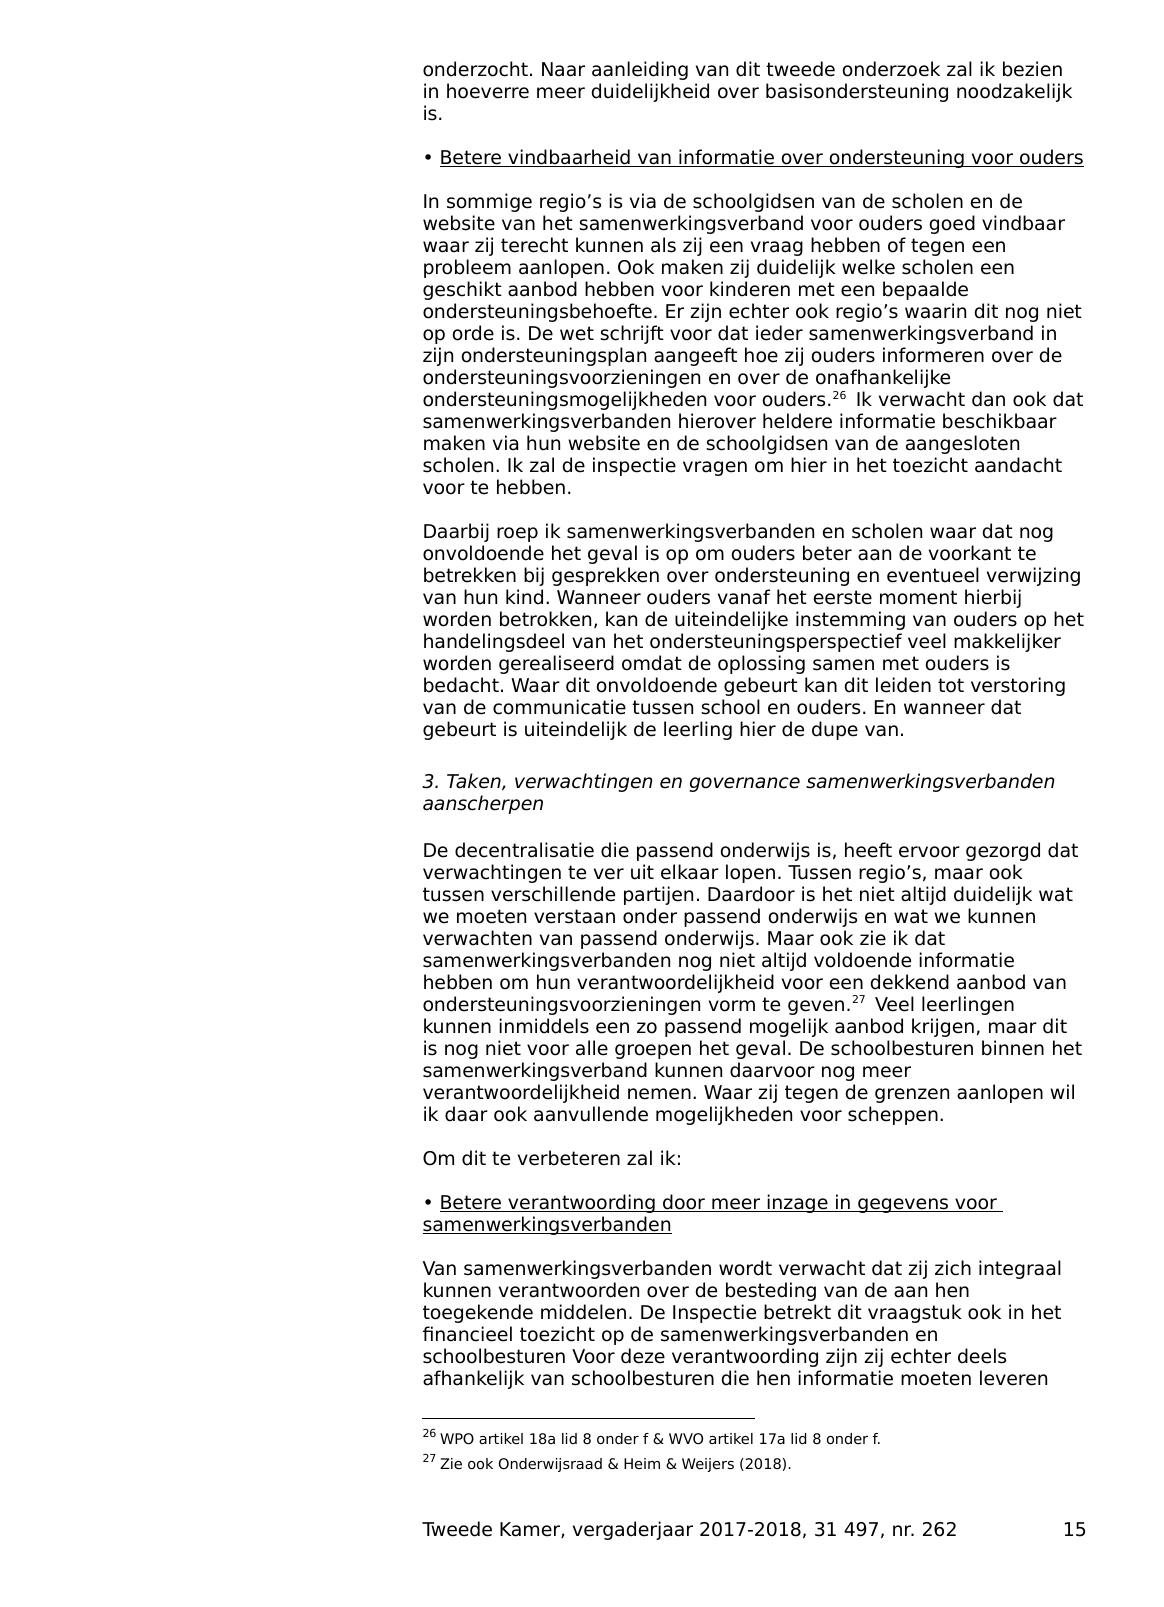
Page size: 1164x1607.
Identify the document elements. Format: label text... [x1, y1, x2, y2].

text Van samenwerkingsverbanden wordt verwacht dat zij zich integraal kunnen verantwoorden over de besteding van de aan hen toegekende middelen. De Inspectie betrekt dit vraagstuk ook in het financieel toezicht op de samenwerkingsverbanden en schoolbesturen Voor deze verantwoording zijn zij echter deels afhankelijk van schoolbesturen die hen informatie moeten leveren [422, 1258, 1087, 1390]
subtitle • Betere verantwoording door meer inzage in gegevens voor samenwerkingsverbanden [422, 1192, 1087, 1236]
text De decentralisatie die passend onderwijs is, heeft ervoor gezorgd dat verwachtingen te ver uit elkaar lopen. Tussen regio’s, maar ook tussen verschillende partijen. Daardoor is het niet altijd duidelijk wat we moeten verstaan onder passend onderwijs en wat we kunnen verwachten van passend onderwijs. Maar ook zie ik dat samenwerkingsverbanden nog niet altijd voldoende informatie hebben om hun verantwoordelijkheid voor een dekkend aanbod van ondersteuningsvoorzieningen vorm te geven. Veel leerlingen kunnen inmiddels een zo passend mogelijk aanbod krijgen, maar dit is nog niet voor alle groepen het geval. De schoolbesturen binnen het samenwerkingsverband kunnen daarvoor nog meer verantwoordelijkheid nemen. Waar zij tegen de grenzen aanlopen wil ik daar ook aanvullende mogelijkheden voor scheppen. [422, 840, 1087, 1126]
text Om dit te verbeteren zal ik: [422, 1148, 1087, 1170]
subtitle • Betere vindbaarheid van informatie over ondersteuning voor ouders [422, 147, 1087, 169]
text Daarbij roep ik samenwerkingsverbanden en scholen waar dat nog onvoldoende het geval is op om ouders beter aan de voorkant te betrekken bij gesprekken over ondersteuning en eventueel verwijzing van hun kind. Wanneer ouders vanaf het eerste moment hierbij worden betrokken, kan de uiteindelijke instemming van ouders op het handelingsdeel van het ondersteuningsperspectief veel makkelijker worden gerealiseerd omdat de oplossing samen met ouders is bedacht. Waar dit onvoldoende gebeurt kan dit leiden tot verstoring van de communicatie tussen school en ouders. En wanneer dat gebeurt is uiteindelijk de leerling hier de dupe van. [422, 521, 1087, 741]
text Zie ook Onderwijsraad & Heim & Weijers (2018). [422, 1452, 1087, 1474]
text onderzocht. Naar aanleiding van dit tweede onderzoek zal ik bezien in hoeverre meer duidelijkheid over basisondersteuning noodzakelijk is. [422, 59, 1087, 125]
text WPO artikel 18a lid 8 onder f & WVO artikel 17a lid 8 onder f. [422, 1427, 1087, 1449]
text In sommige regio’s is via de schoolgidsen van de scholen en de website van het samenwerkingsverband voor ouders goed vindbaar waar zij terecht kunnen als zij een vraag hebben of tegen een probleem aanlopen. Ook maken zij duidelijk welke scholen een geschikt aanbod hebben voor kinderen met een bepaalde ondersteuningsbehoefte. Er zijn echter ook regio’s waarin dit nog niet op orde is. De wet schrijft voor dat ieder samenwerkingsverband in zijn ondersteuningsplan aangeeft hoe zij ouders informeren over de ondersteuningsvoorzieningen en over de onafhankelijke ondersteuningsmogelijkheden voor ouders. Ik verwacht dan ook dat samenwerkingsverbanden hierover heldere informatie beschikbaar maken via hun website en de schoolgidsen van de aangesloten scholen. Ik zal de inspectie vragen om hier in het toezicht aandacht voor te hebben. [422, 191, 1087, 499]
subtitle 3. Taken, verwachtingen en governance samenwerkingsverbanden aanscherpen [422, 771, 1087, 815]
